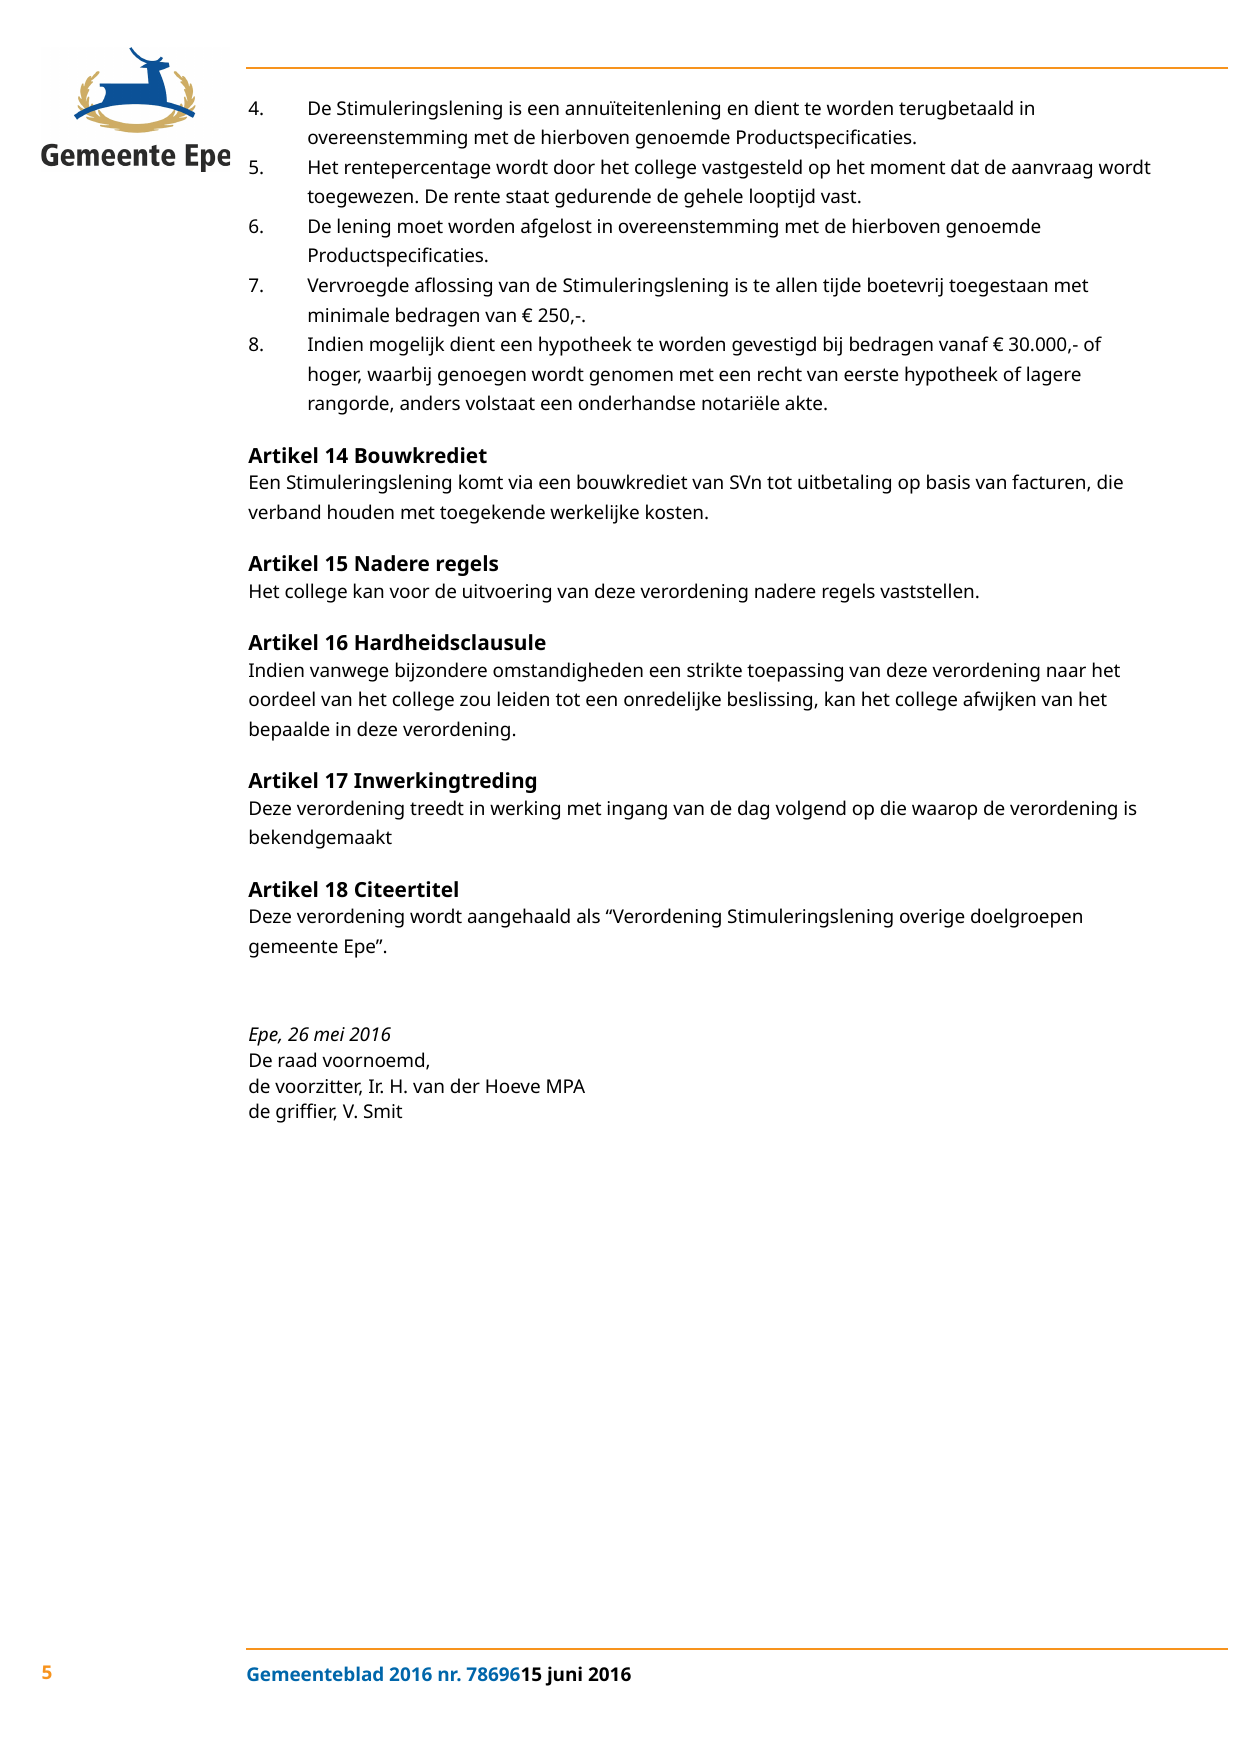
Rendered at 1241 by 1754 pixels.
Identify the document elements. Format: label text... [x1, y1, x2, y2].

text Artikel 16 Hardheidsclausule [248, 628, 1152, 657]
list De lening moet worden afgelost in overeenstemming met de hierboven genoemde Productspecificaties. [248, 213, 1152, 268]
text De raad voornoemd, [248, 1047, 1152, 1073]
text Een Stimuleringslening komt via een bouwkrediet van SVn tot uitbetaling op basis van facturen, die verband houden met toegekende werkelijke kosten. [248, 469, 1152, 525]
text Artikel 15 Nadere regels [248, 549, 1152, 578]
text Deze verordening wordt aangehaald als “Verordening Stimuleringslening overige doelgroepen gemeente Epe”. [248, 903, 1152, 958]
text Epe, 26 mei 2016 [248, 1022, 1152, 1047]
text Artikel 18 Citeertitel [248, 875, 1152, 903]
list Het rentepercentage wordt door het college vastgesteld op het moment dat de aanvraag wordt toegewezen. De rente staat gedurende de gehele looptijd vast. [248, 154, 1152, 209]
text Artikel 14 Bouwkrediet [248, 441, 1152, 469]
text Deze verordening treedt in werking met ingang van de dag volgend op die waarop de verordening is bekendgemaakt [248, 795, 1152, 850]
text de voorzitter, Ir. H. van der Hoeve MPA [248, 1073, 1152, 1099]
text de griffier, V. Smit [248, 1099, 1152, 1124]
list Vervroegde aflossing van de Stimuleringslening is te allen tijde boetevrij toegestaan met minimale bedragen van € 250,-. [248, 272, 1152, 328]
list De Stimuleringslening is een annuïteitenlening en dient te worden terugbetaald in overeenstemming met de hierboven genoemde Productspecificaties. [248, 95, 1152, 150]
text Artikel 17 Inwerkingtreding [248, 766, 1152, 795]
list Indien mogelijk dient een hypotheek te worden gevestigd bij bedragen vanaf € 30.000,- of hoger, waarbij genoegen wordt genomen met een recht van eerste hypotheek of lagere rangorde, anders volstaat een onderhandse notariële akte. [248, 331, 1152, 416]
text Indien vanwege bijzondere omstandigheden een strikte toepassing van deze verordening naar het oordeel van het college zou leiden tot een onredelijke beslissing, kan het college afwijken van het bepaalde in deze verordening. [248, 657, 1152, 742]
picture [41, 47, 231, 172]
text Het college kan voor de uitvoering van deze verordening nadere regels vaststellen. [248, 578, 1152, 604]
